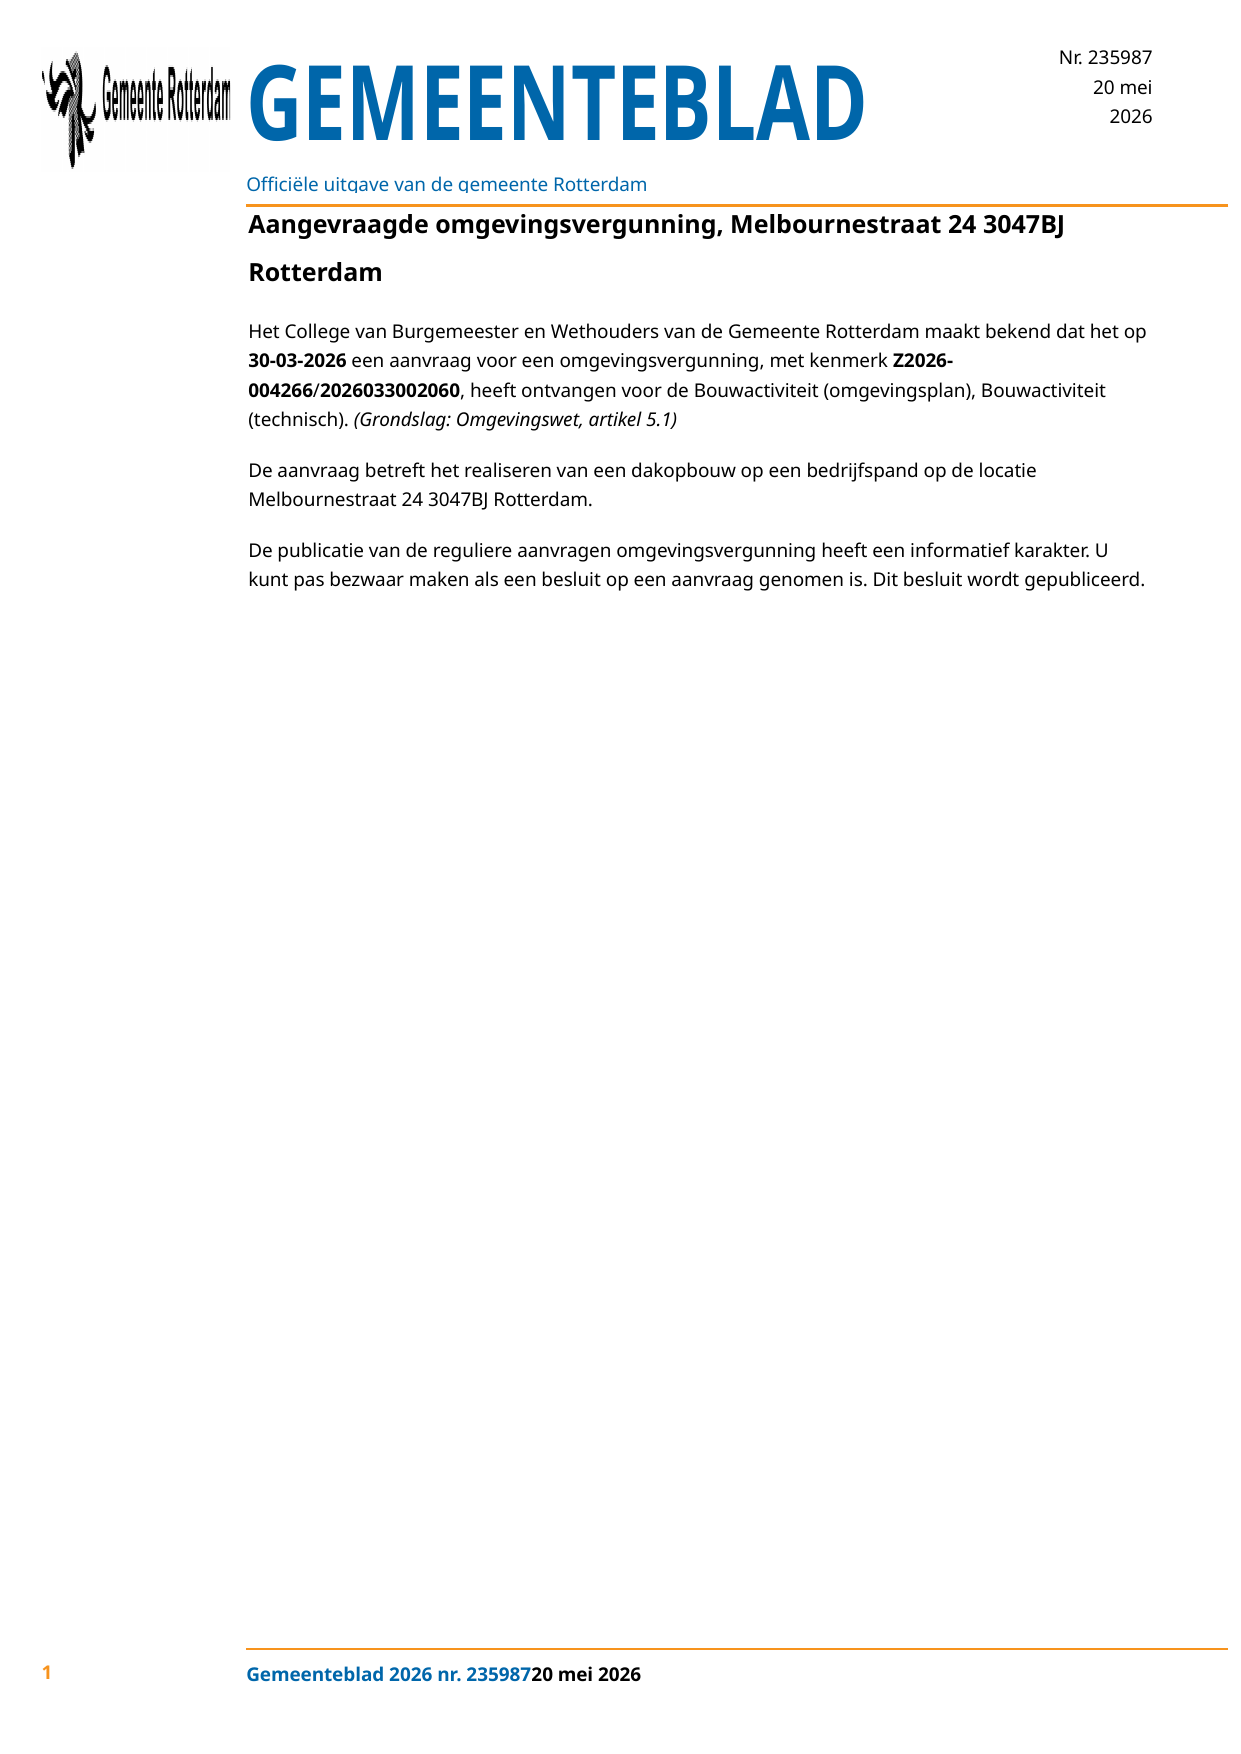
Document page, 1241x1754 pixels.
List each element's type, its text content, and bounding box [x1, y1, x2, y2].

text De aanvraag betreft het realiseren van een dakopbouw op een bedrijfspand op de locatie Melbournestraat 24 3047BJ Rotterdam. [248, 457, 1152, 512]
text Het College van Burgemeester en Wethouders van de Gemeente Rotterdam maakt bekend dat het op 30-03-2026 een aanvraag voor een omgevingsvergunning, met kenmerk Z2026-004266/2026033002060, heeft ontvangen voor de Bouwactiviteit (omgevingsplan), Bouwactiviteit (technisch). (Grondslag: Omgevingswet, artikel 5.1) [248, 318, 1152, 432]
text De publicatie van de reguliere aanvragen omgevingsvergunning heeft een informatief karakter. U kunt pas bezwaar maken als een besluit op een aanvraag genomen is. Dit besluit wordt gepubliceerd. [248, 537, 1152, 592]
text Aangevraagde omgevingsvergunning, Melbournestraat 24 3047BJ Rotterdam [248, 207, 1152, 288]
picture [41, 47, 231, 172]
